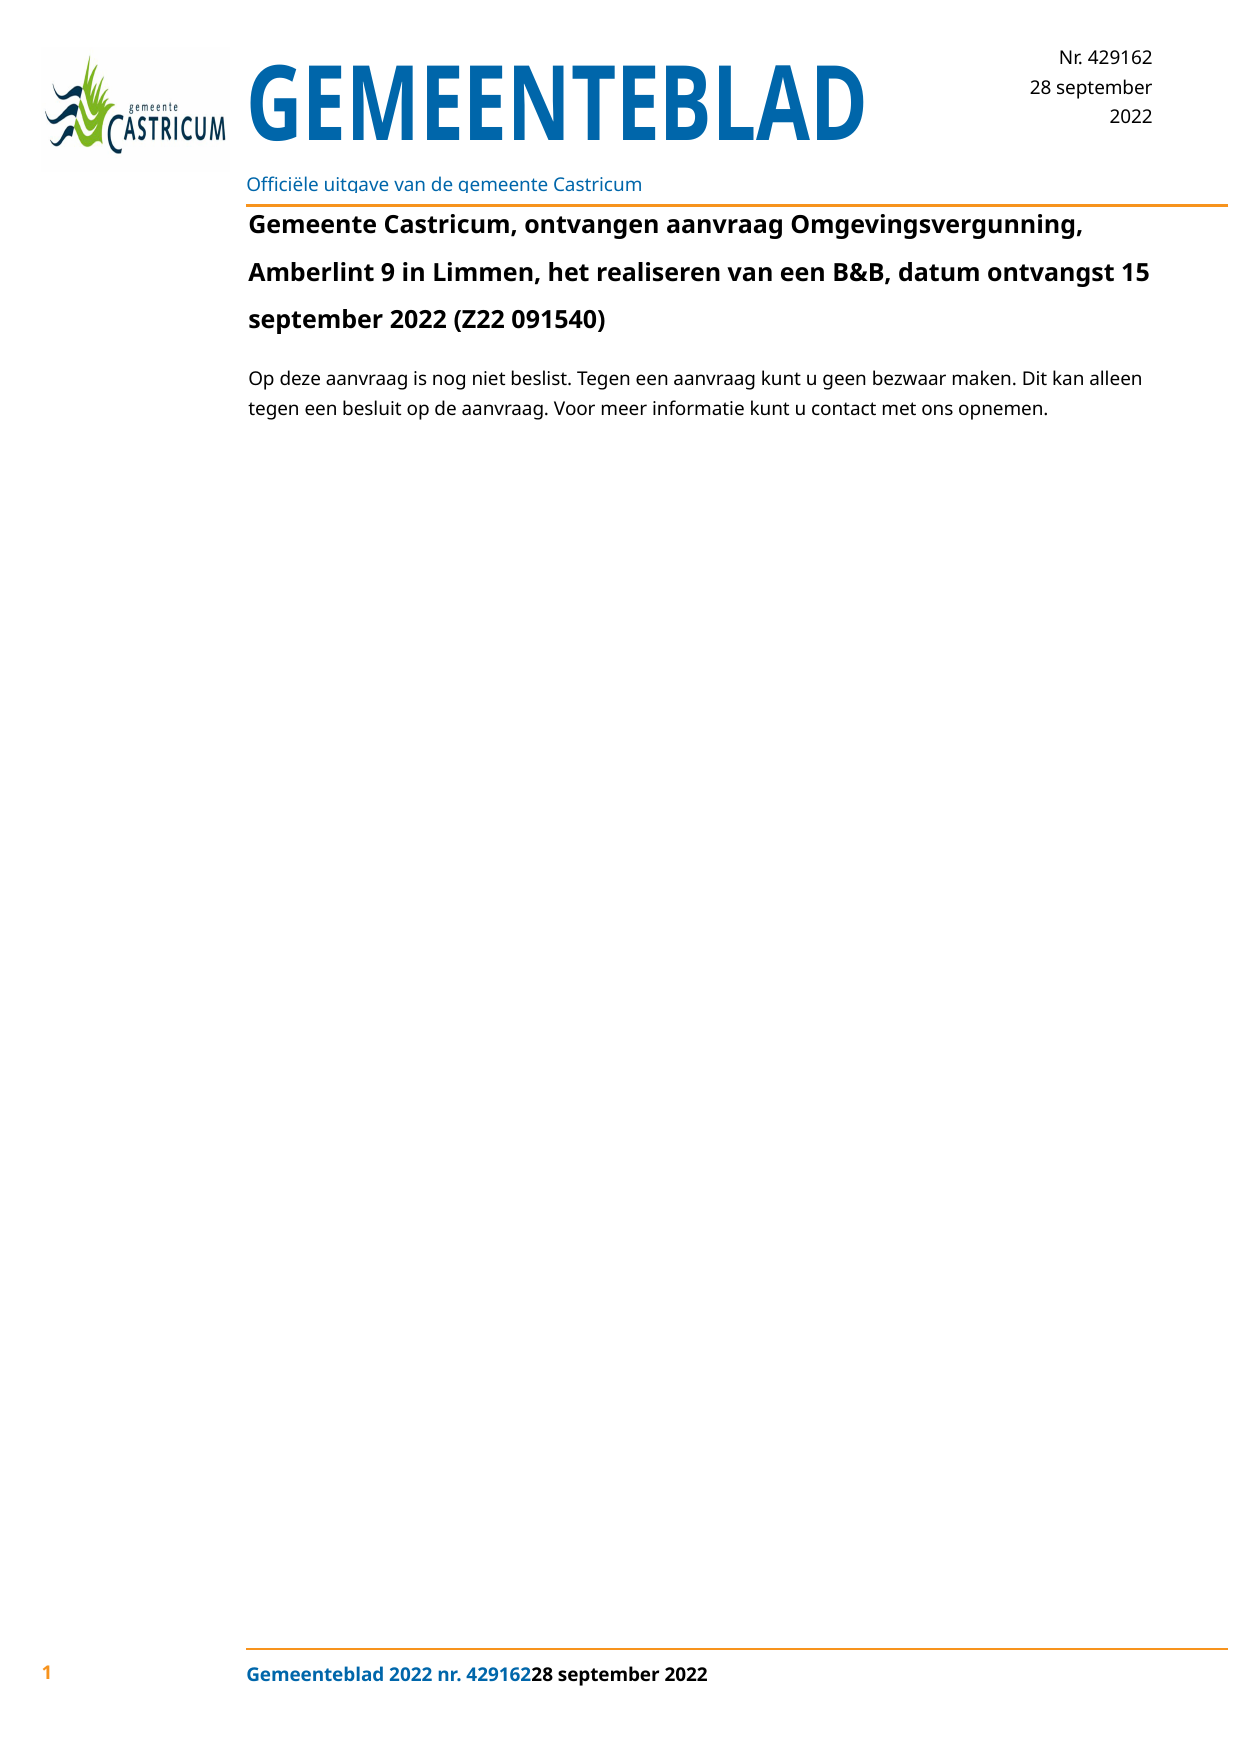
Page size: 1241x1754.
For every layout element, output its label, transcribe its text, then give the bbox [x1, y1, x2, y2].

picture [41, 47, 231, 172]
text Gemeente Castricum, ontvangen aanvraag Omgevingsvergunning, Amberlint 9 in Limmen, het realiseren van een B&B, datum ontvangst 15 september 2022 (Z22 091540) [248, 207, 1152, 336]
text Op deze aanvraag is nog niet beslist. Tegen een aanvraag kunt u geen bezwaar maken. Dit kan alleen tegen een besluit op de aanvraag. Voor meer informatie kunt u contact met ons opnemen. [248, 366, 1152, 421]
